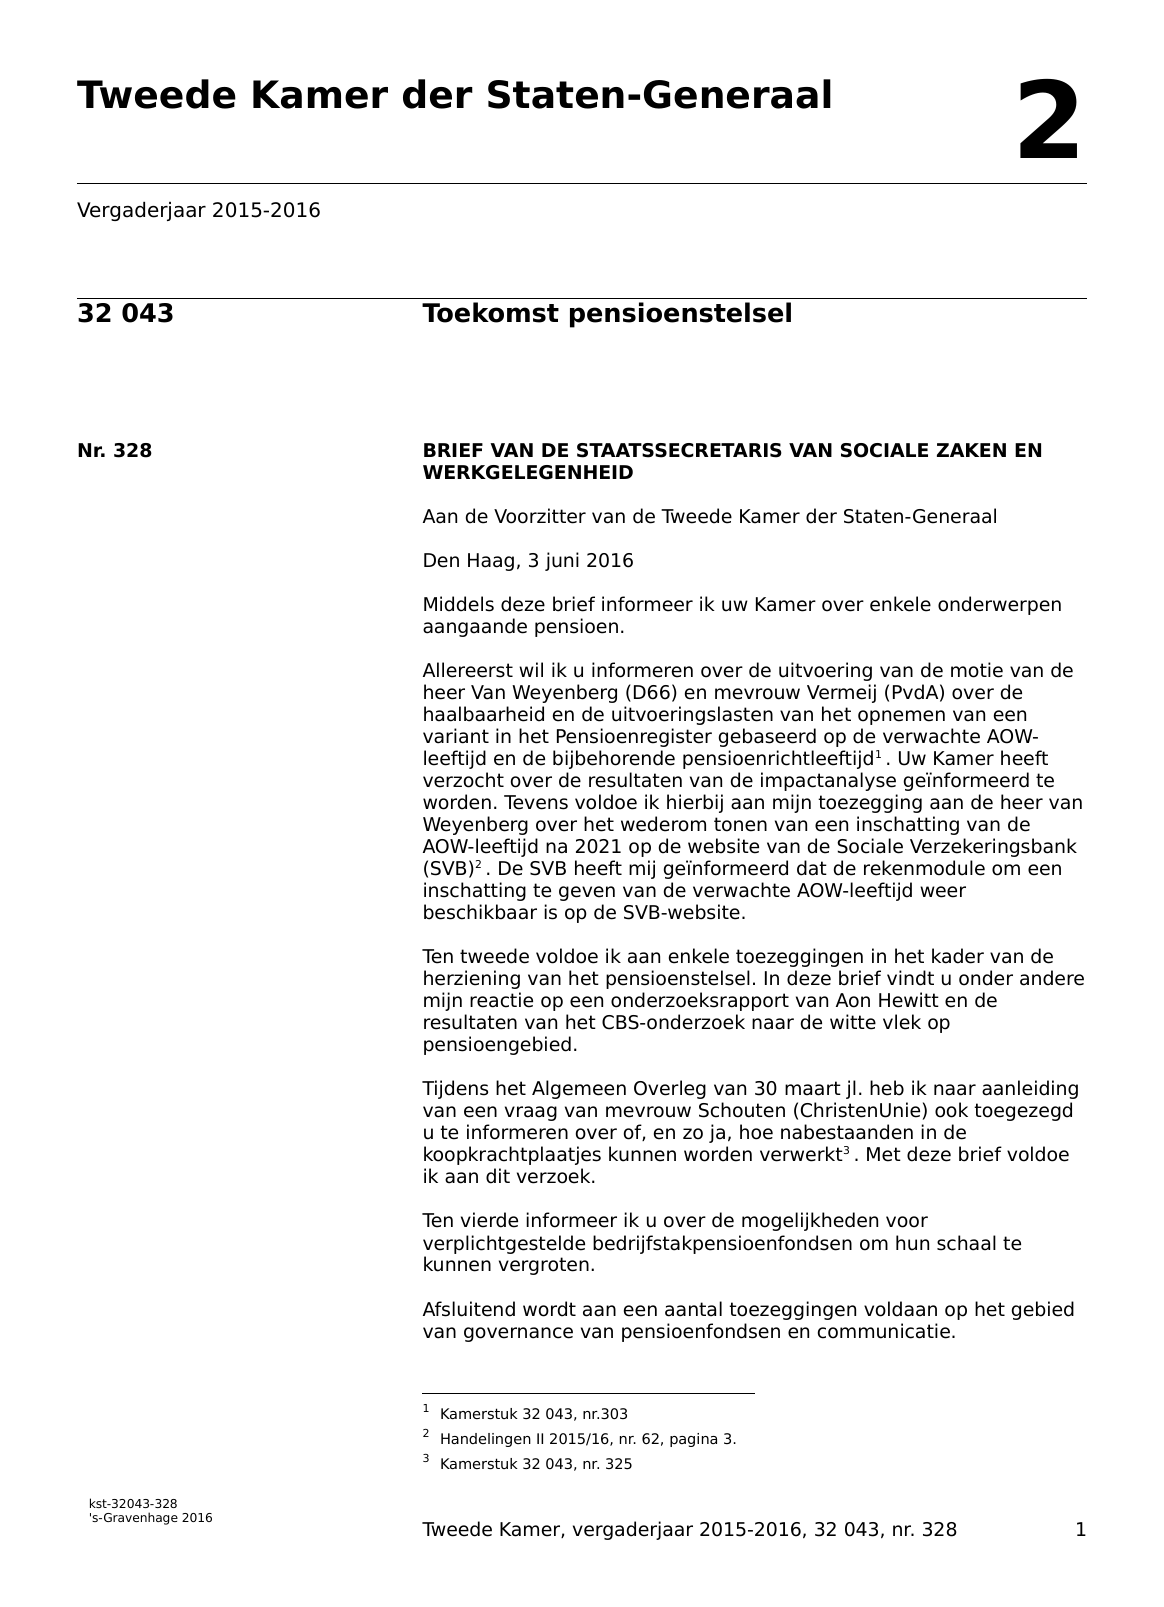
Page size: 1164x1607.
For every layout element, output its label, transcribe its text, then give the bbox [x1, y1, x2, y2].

subtitle Nr. 328 BRIEF VAN DE STAATSSECRETARIS VAN SOCIALE ZAKEN EN WERKGELEGENHEID [77, 440, 1087, 484]
text Den Haag, 3 juni 2016 [422, 550, 1087, 572]
text Kamerstuk 32 043, nr.303 [422, 1402, 1087, 1424]
text Afsluitend wordt aan een aantal toezeggingen voldaan op het gebied van governance van pensioenfondsen en communicatie. [422, 1298, 1087, 1342]
text Allereerst wil ik u informeren over de uitvoering van de motie van de heer Van Weyenberg (D66) en mevrouw Vermeij (PvdA) over de haalbaarheid en de uitvoeringslasten van het opnemen van een variant in het Pensioenregister gebaseerd op de verwachte AOW-leeftijd en de bijbehorende pensioenrichtleeftijd. Uw Kamer heeft verzocht over de resultaten van de impactanalyse geïnformeerd te worden. Tevens voldoe ik hierbij aan mijn toezegging aan de heer van Weyenberg over het wederom tonen van een inschatting van de AOW-leeftijd na 2021 op de website van de Sociale Verzekeringsbank (SVB). De SVB heeft mij geïnformeerd dat de rekenmodule om een inschatting te geven van de verwachte AOW-leeftijd weer beschikbaar is op de SVB-website. [422, 660, 1087, 924]
text Aan de Voorzitter van de Tweede Kamer der Staten-Generaal [422, 506, 1087, 528]
table_cell Vergaderjaar 2015-2016 [77, 184, 1087, 298]
text 's-Gravenhage 2016 [88, 1511, 323, 1525]
text Tijdens het Algemeen Overleg van 30 maart jl. heb ik naar aanleiding van een vraag van mevrouw Schouten (ChristenUnie) ook toegezegd u te informeren over of, en zo ja, hoe nabestaanden in de koopkrachtplaatjes kunnen worden verwerkt. Met deze brief voldoe ik aan dit verzoek. [422, 1078, 1087, 1188]
text kst-32043-328 [88, 1497, 323, 1511]
subtitle 32 043 Toekomst pensioenstelsel [77, 299, 1087, 329]
text Ten tweede voldoe ik aan enkele toezeggingen in het kader van de herziening van het pensioenstelsel. In deze brief vindt u onder andere mijn reactie op een onderzoeksrapport van Aon Hewitt en de resultaten van het CBS-onderzoek naar de witte vlek op pensioengebied. [422, 946, 1087, 1056]
text Handelingen II 2015/16, nr. 62, pagina 3. [422, 1427, 1087, 1449]
table_header 2 [886, 59, 1087, 183]
text Kamerstuk 32 043, nr. 325 [422, 1452, 1087, 1474]
text Middels deze brief informeer ik uw Kamer over enkele onderwerpen aangaande pensioen. [422, 594, 1087, 638]
text Ten vierde informeer ik u over de mogelijkheden voor verplichtgestelde bedrijfstakpensioenfondsen om hun schaal te kunnen vergroten. [422, 1210, 1087, 1276]
table_header Tweede Kamer der Staten-Generaal [77, 59, 886, 183]
